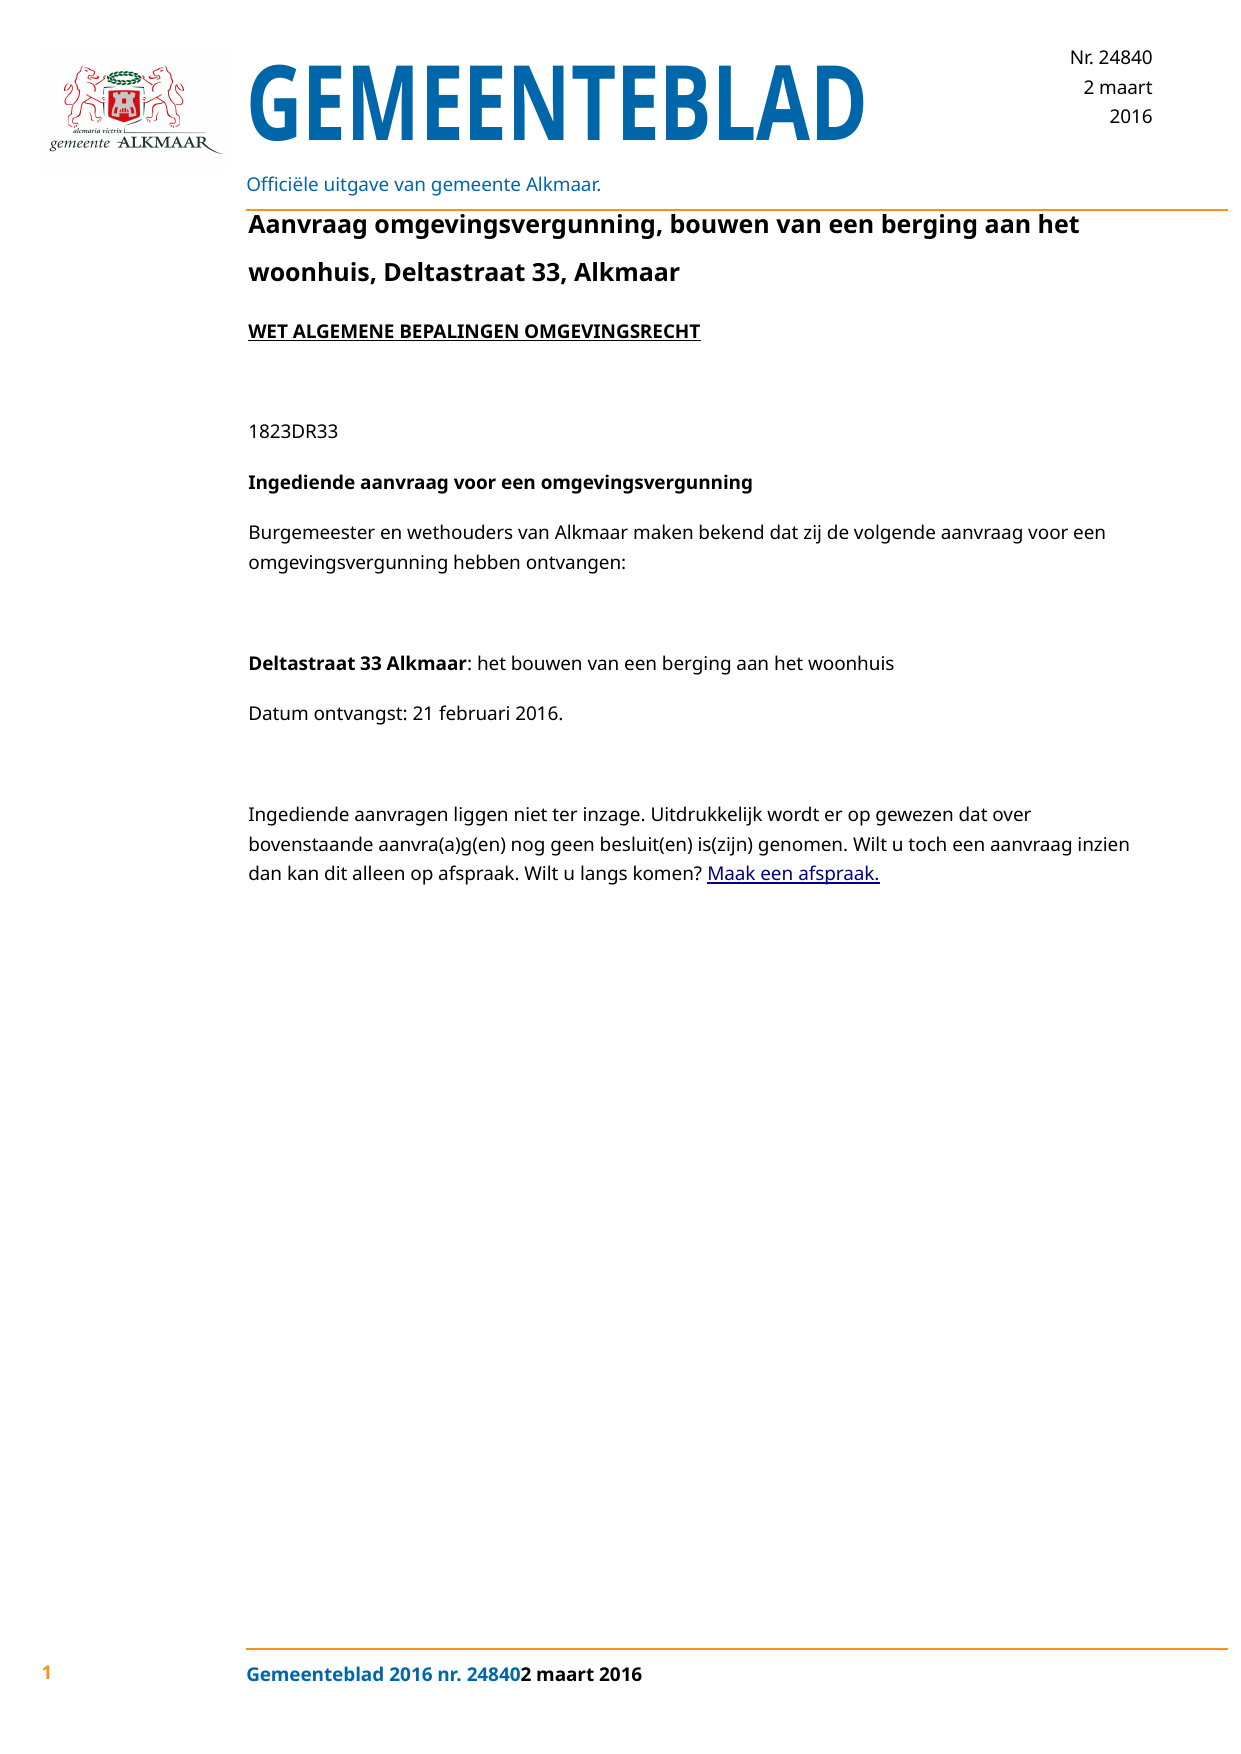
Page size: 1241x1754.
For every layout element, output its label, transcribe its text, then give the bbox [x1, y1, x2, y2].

text 1823DR33 [248, 419, 1152, 444]
text Datum ontvangst: 21 februari 2016. [248, 700, 1152, 726]
text Aanvraag omgevingsvergunning, bouwen van een berging aan het woonhuis, Deltastraat 33, Alkmaar [248, 211, 1152, 288]
text WET ALGEMENE BEPALINGEN OMGEVINGSRECHT [248, 318, 1152, 344]
text Burgemeester en wethouders van Alkmaar maken bekend dat zij de volgende aanvraag voor een omgevingsvergunning hebben ontvangen: [248, 519, 1152, 575]
text Deltastraat 33 Alkmaar: het bouwen van een berging aan het woonhuis [248, 650, 1152, 676]
text Ingediende aanvraag voor een omgevingsvergunning [248, 469, 1152, 495]
picture [41, 47, 231, 172]
text Ingediende aanvragen liggen niet ter inzage. Uitdrukkelijk wordt er op gewezen dat over bovenstaande aanvra(a)g(en) nog geen besluit(en) is(zijn) genomen. Wilt u toch een aanvraag inzien dan kan dit alleen op afspraak. Wilt u langs komen? Maak een afspraak. [248, 801, 1152, 886]
